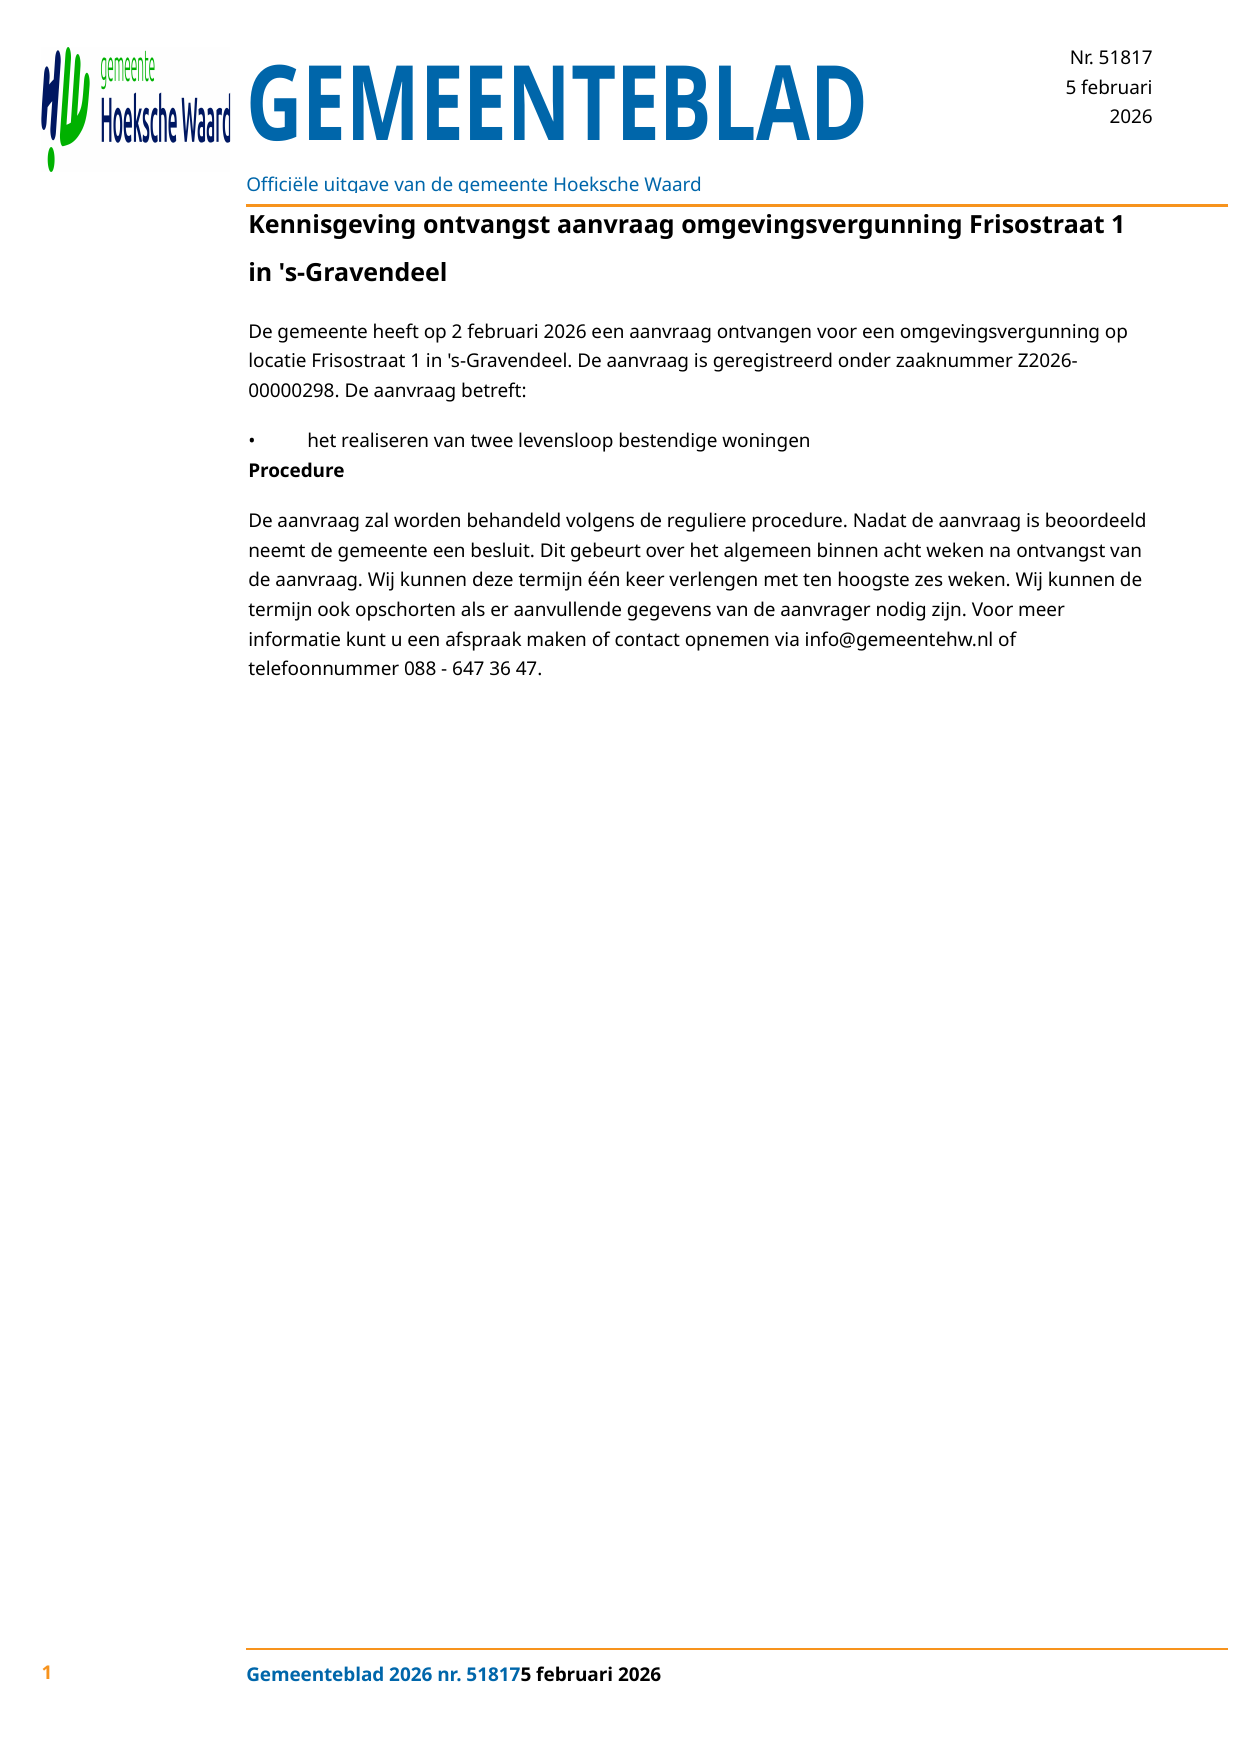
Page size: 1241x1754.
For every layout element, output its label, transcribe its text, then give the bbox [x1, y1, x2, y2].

text Kennisgeving ontvangst aanvraag omgevingsvergunning Frisostraat 1 in 's-Gravendeel [248, 207, 1152, 288]
text Procedure [248, 457, 1152, 483]
list het realiseren van twee levensloop bestendige woningen [248, 427, 1152, 453]
text De gemeente heeft op 2 februari 2026 een aanvraag ontvangen voor een omgevingsvergunning op locatie Frisostraat 1 in 's-Gravendeel. De aanvraag is geregistreerd onder zaaknummer Z2026-00000298. De aanvraag betreft: [248, 318, 1152, 403]
text De aanvraag zal worden behandeld volgens de reguliere procedure. Nadat de aanvraag is beoordeeld neemt de gemeente een besluit. Dit gebeurt over het algemeen binnen acht weken na ontvangst van de aanvraag. Wij kunnen deze termijn één keer verlengen met ten hoogste zes weken. Wij kunnen de termijn ook opschorten als er aanvullende gegevens van de aanvrager nodig zijn. Voor meer informatie kunt u een afspraak maken of contact opnemen via info@gemeentehw.nl of telefoonnummer 088 - 647 36 47. [248, 507, 1152, 681]
picture [41, 47, 231, 172]
